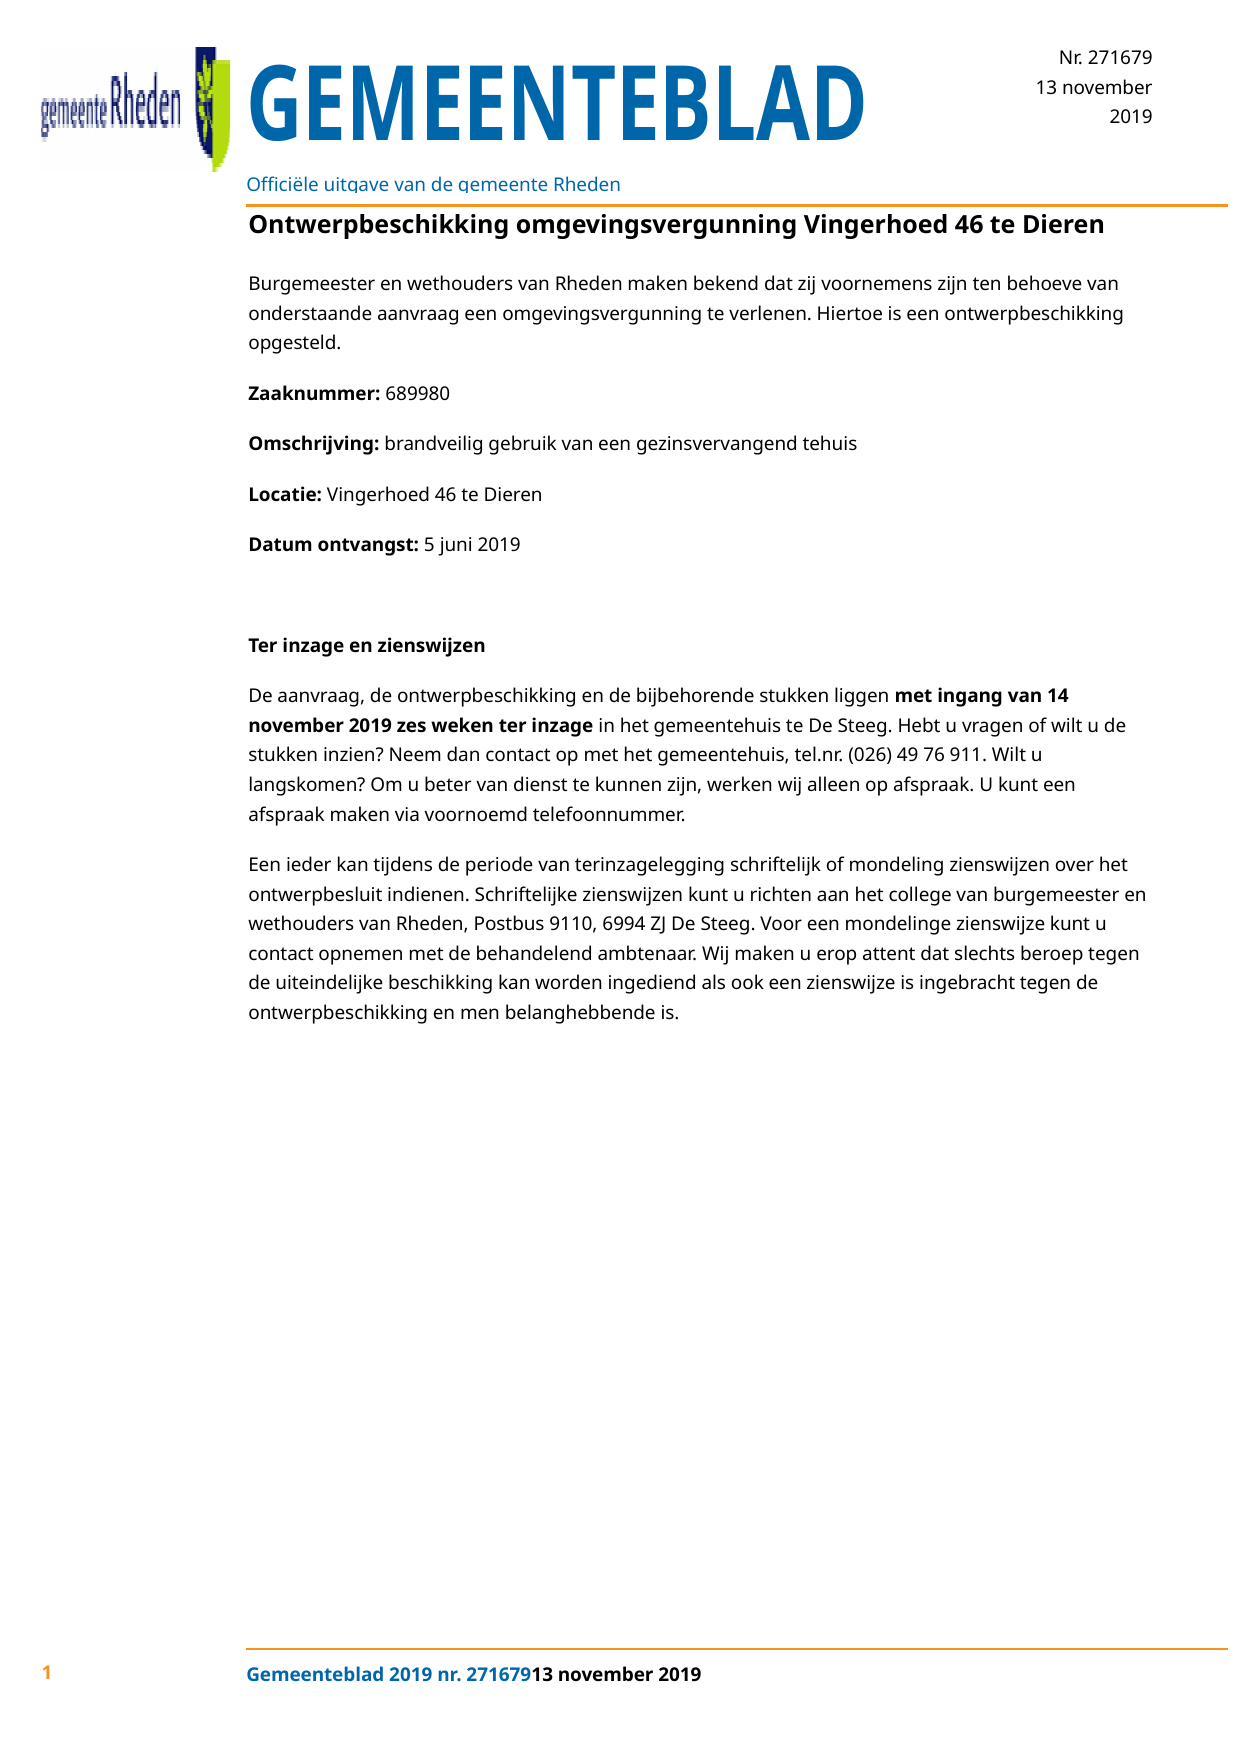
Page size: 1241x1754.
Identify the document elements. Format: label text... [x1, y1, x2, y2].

picture [41, 47, 231, 172]
text Locatie: Vingerhoed 46 te Dieren [248, 481, 1152, 506]
text Burgemeester en wethouders van Rheden maken bekend dat zij voornemens zijn ten behoeve van onderstaande aanvraag een omgevingsvergunning te verlenen. Hiertoe is een ontwerpbeschikking opgesteld. [248, 270, 1152, 355]
text Datum ontvangst: 5 juni 2019 [248, 531, 1152, 557]
text Zaaknummer: 689980 [248, 380, 1152, 406]
text Ter inzage en zienswijzen [248, 632, 1152, 658]
text Omschrijving: brandveilig gebruik van een gezinsvervangend tehuis [248, 430, 1152, 456]
text Ontwerpbeschikking omgevingsvergunning Vingerhoed 46 te Dieren [248, 207, 1152, 241]
text De aanvraag, de ontwerpbeschikking en de bijbehorende stukken liggen met ingang van 14 november 2019 zes weken ter inzage in het gemeentehuis te De Steeg. Hebt u vragen of wilt u de stukken inzien? Neem dan contact op met het gemeentehuis, tel.nr. (026) 49 76 911. Wilt u langskomen? Om u beter van dienst te kunnen zijn, werken wij alleen op afspraak. U kunt een afspraak maken via voornoemd telefoonnummer. [248, 682, 1152, 826]
text Een ieder kan tijdens de periode van terinzagelegging schriftelijk of mondeling zienswijzen over het ontwerpbesluit indienen. Schriftelijke zienswijzen kunt u richten aan het college van burgemeester en wethouders van Rheden, Postbus 9110, 6994 ZJ De Steeg. Voor een mondelinge zienswijze kunt u contact opnemen met de behandelend ambtenaar. Wij maken u erop attent dat slechts beroep tegen de uiteindelijke beschikking kan worden ingediend als ook een zienswijze is ingebracht tegen de ontwerpbeschikking en men belanghebbende is. [248, 851, 1152, 1025]
